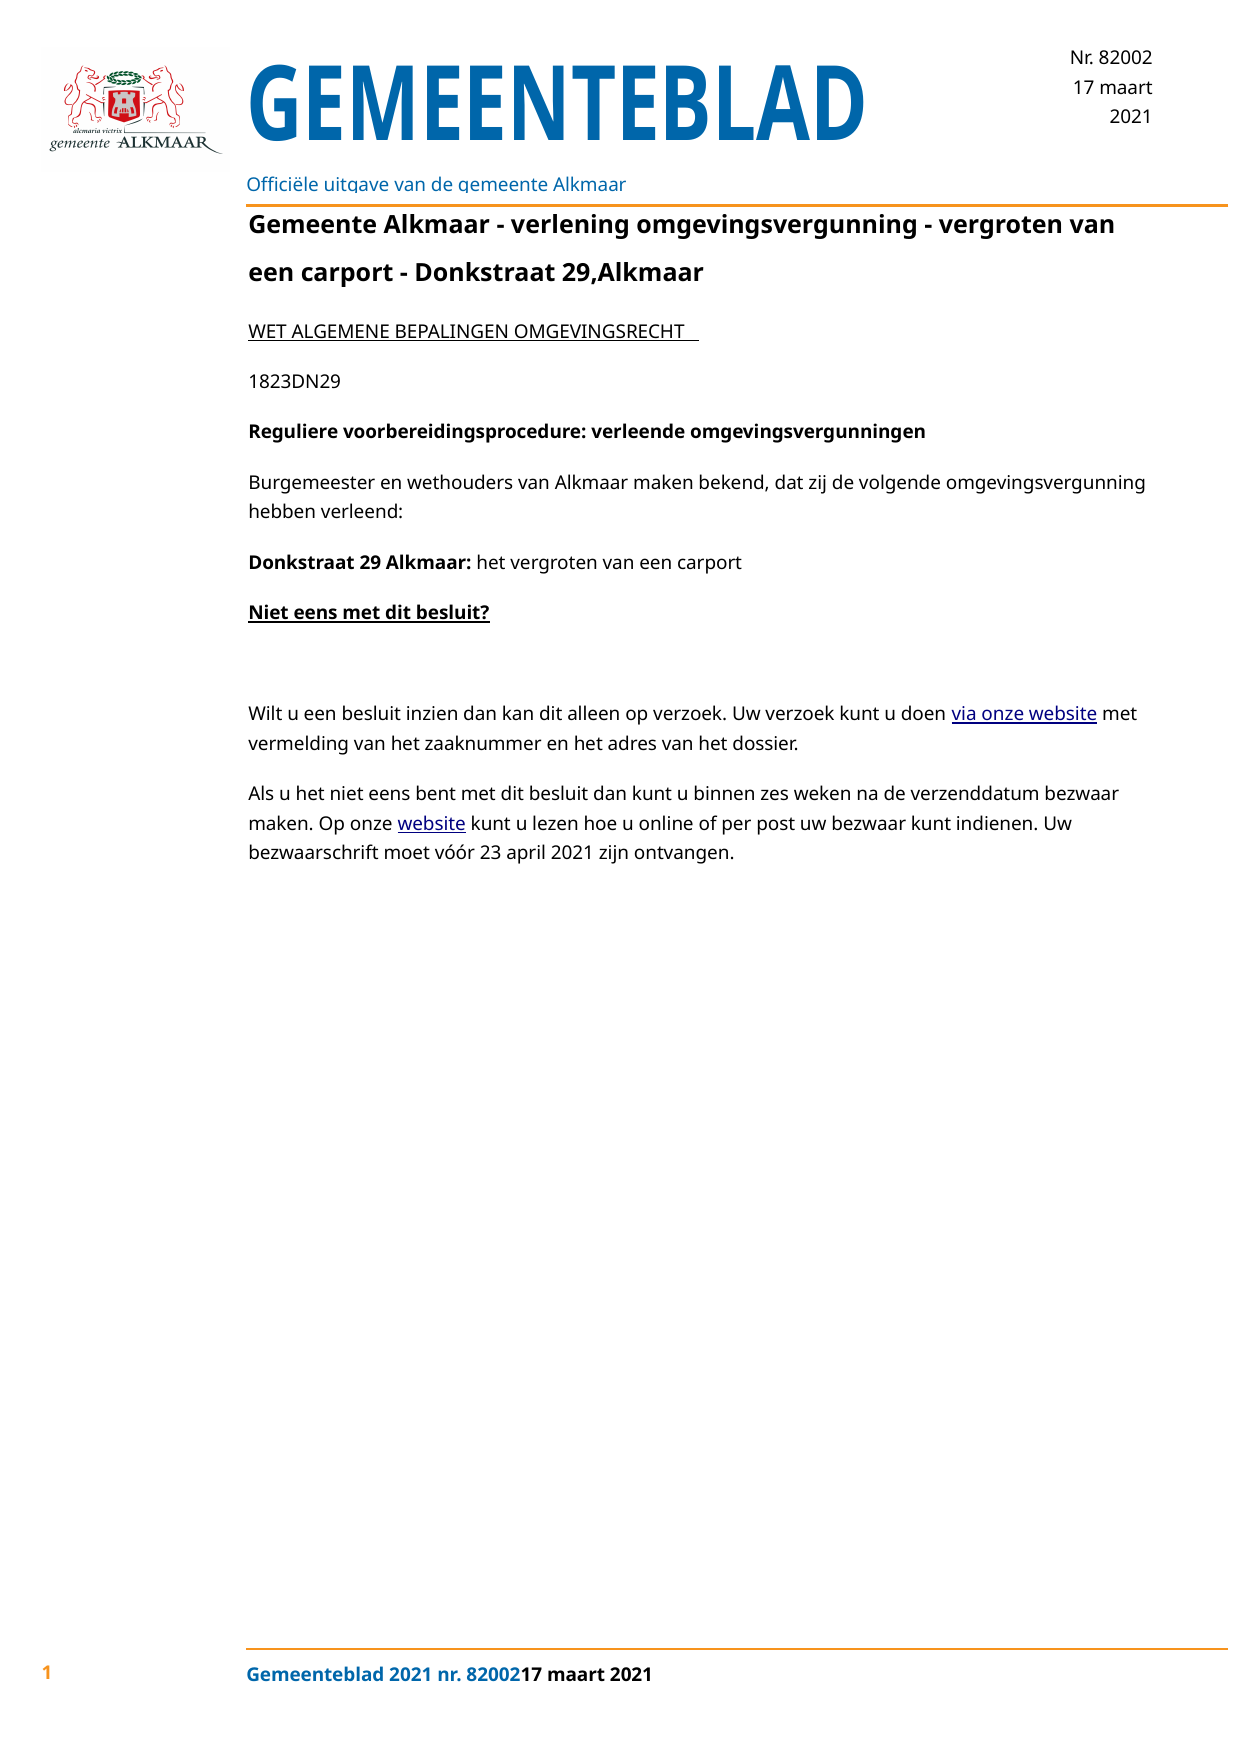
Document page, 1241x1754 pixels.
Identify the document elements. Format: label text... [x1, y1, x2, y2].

text Als u het niet eens bent met dit besluit dan kunt u binnen zes weken na de verzenddatum bezwaar maken. Op onze website kunt u lezen hoe u online of per post uw bezwaar kunt indienen. Uw bezwaarschrift moet vóór 23 april 2021 zijn ontvangen. [248, 780, 1152, 865]
text WET ALGEMENE BEPALINGEN OMGEVINGSRECHT [248, 318, 1152, 344]
text Wilt u een besluit inzien dan kan dit alleen op verzoek. Uw verzoek kunt u doen via onze website met vermelding van het zaaknummer en het adres van het dossier. [248, 700, 1152, 756]
text Donkstraat 29 Alkmaar: het vergroten van een carport [248, 549, 1152, 575]
text Burgemeester en wethouders van Alkmaar maken bekend, dat zij de volgende omgevingsvergunning hebben verleend: [248, 469, 1152, 524]
text Niet eens met dit besluit? [248, 599, 1152, 625]
picture [41, 47, 231, 172]
text Gemeente Alkmaar - verlening omgevingsvergunning - vergroten van een carport - Donkstraat 29,Alkmaar [248, 207, 1152, 288]
text 1823DN29 [248, 368, 1152, 394]
text Reguliere voorbereidingsprocedure: verleende omgevingsvergunningen [248, 419, 1152, 444]
